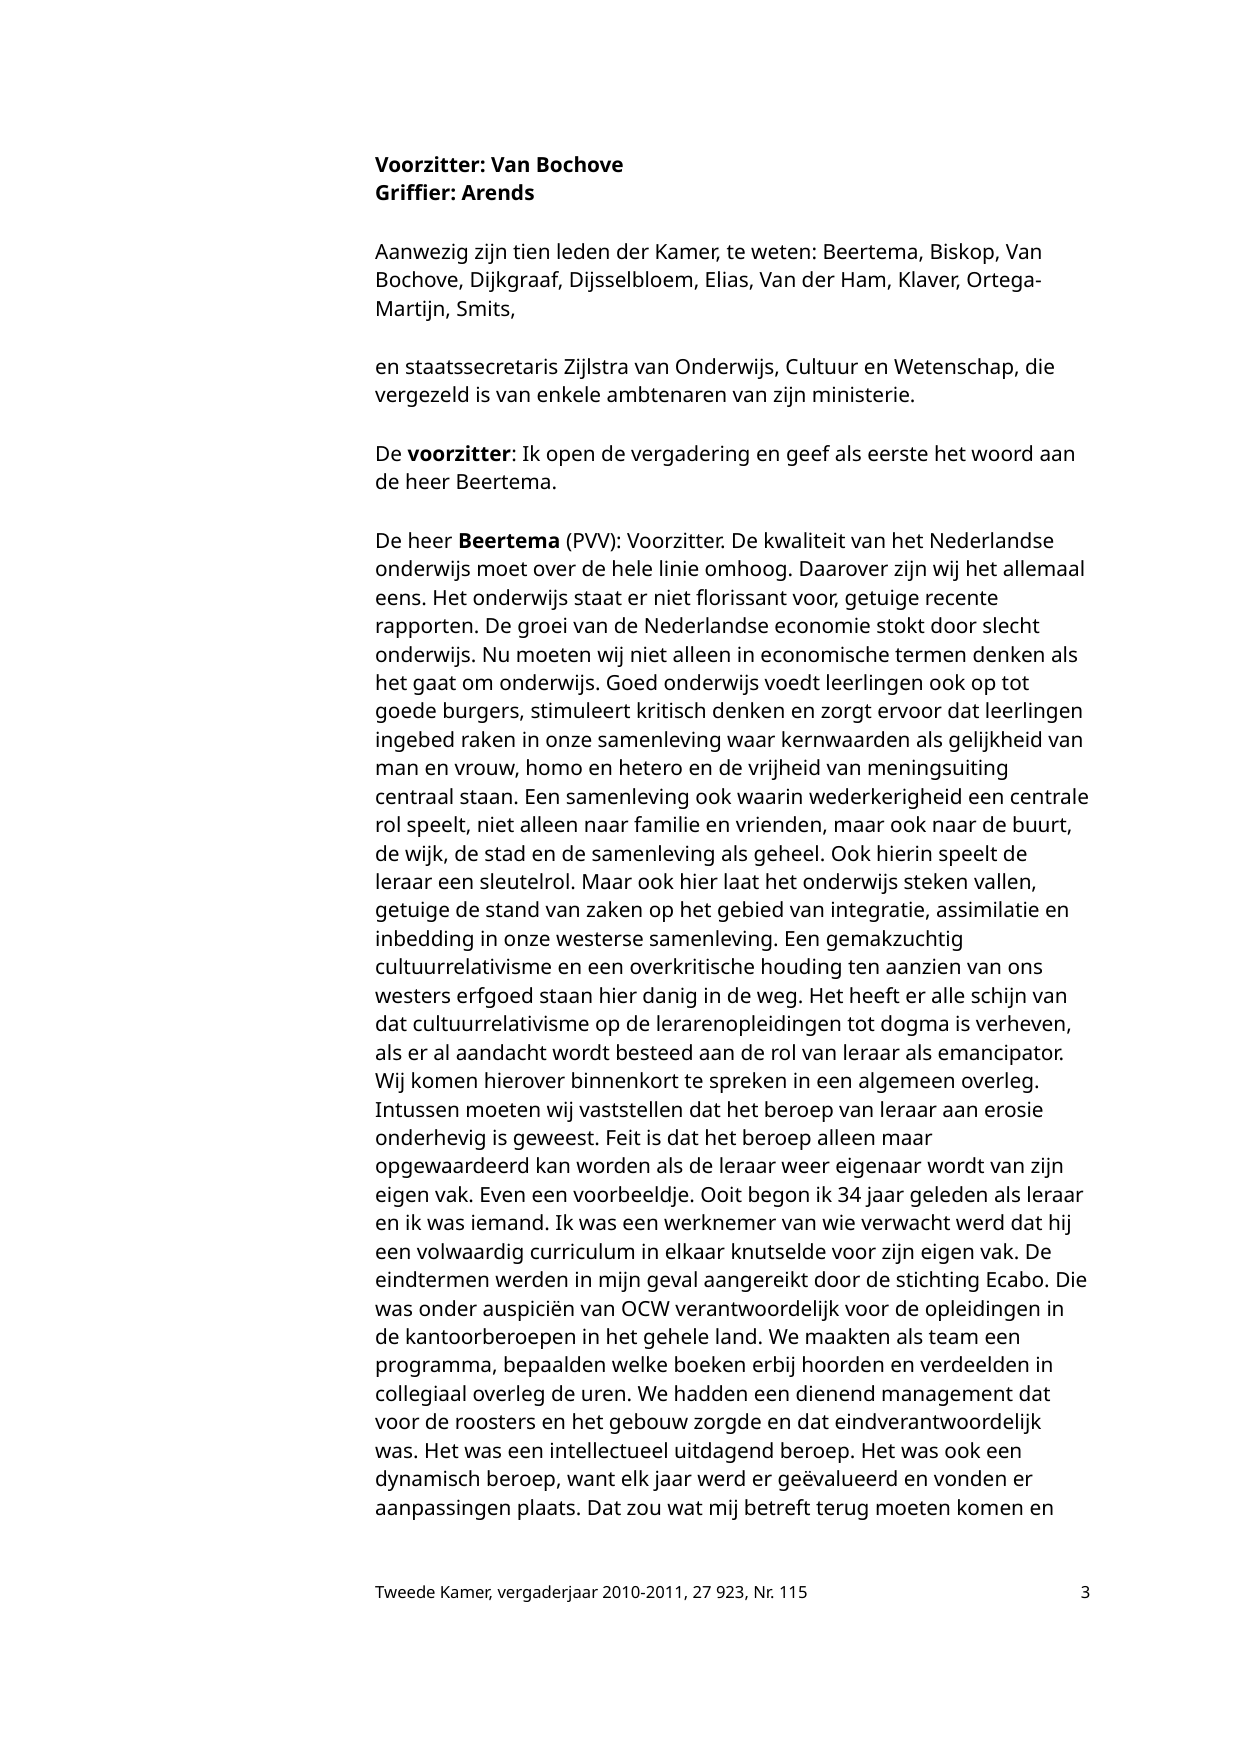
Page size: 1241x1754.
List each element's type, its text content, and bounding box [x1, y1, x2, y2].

text Voorzitter: Van Bochove [375, 150, 1090, 178]
text De heer Beertema (PVV): Voorzitter. De kwaliteit van het Nederlandse onderwijs moet over de hele linie omhoog. Daarover zijn wij het allemaal eens. Het onderwijs staat er niet florissant voor, getuige recente rapporten. De groei van de Nederlandse economie stokt door slecht onderwijs. Nu moeten wij niet alleen in economische termen denken als het gaat om onderwijs. Goed onderwijs voedt leerlingen ook op tot goede burgers, stimuleert kritisch denken en zorgt ervoor dat leerlingen ingebed raken in onze samenleving waar kernwaarden als gelijkheid van man en vrouw, homo en hetero en de vrijheid van meningsuiting centraal staan. Een samenleving ook waarin wederkerigheid een centrale rol speelt, niet alleen naar familie en vrienden, maar ook naar de buurt, de wijk, de stad en de samenleving als geheel. Ook hierin speelt de leraar een sleutelrol. Maar ook hier laat het onderwijs steken vallen, getuige de stand van zaken op het gebied van integratie, assimilatie en inbedding in onze westerse samenleving. Een gemakzuchtig cultuurrelativisme en een overkritische houding ten aanzien van ons westers erfgoed staan hier danig in de weg. Het heeft er alle schijn van dat cultuurrelativisme op de lerarenopleidingen tot dogma is verheven, als er al aandacht wordt besteed aan de rol van leraar als emancipator. Wij komen hierover binnenkort te spreken in een algemeen overleg. [375, 526, 1090, 1095]
text De voorzitter: Ik open de vergadering en geef als eerste het woord aan de heer Beertema. [375, 439, 1090, 496]
text Aanwezig zijn tien leden der Kamer, te weten: Beertema, Biskop, Van Bochove, Dijkgraaf, Dijsselbloem, Elias, Van der Ham, Klaver, Ortega-Martijn, Smits, [375, 237, 1090, 322]
text Intussen moeten wij vaststellen dat het beroep van leraar aan erosie onderhevig is geweest. Feit is dat het beroep alleen maar opgewaardeerd kan worden als de leraar weer eigenaar wordt van zijn eigen vak. Even een voorbeeldje. Ooit begon ik 34 jaar geleden als leraar en ik was iemand. Ik was een werknemer van wie verwacht werd dat hij een volwaardig curriculum in elkaar knutselde voor zijn eigen vak. De eindtermen werden in mijn geval aangereikt door de stichting Ecabo. Die was onder auspiciën van OCW verantwoordelijk voor de opleidingen in de kantoorberoepen in het gehele land. We maakten als team een programma, bepaalden welke boeken erbij hoorden en verdeelden in collegiaal overleg de uren. We hadden een dienend management dat voor de roosters en het gebouw zorgde en dat eindverantwoordelijk was. Het was een intellectueel uitdagend beroep. Het was ook een dynamisch beroep, want elk jaar werd er geëvalueerd en vonden er aanpassingen plaats. Dat zou wat mij betreft terug moeten komen en [375, 1095, 1090, 1521]
text en staatssecretaris Zijlstra van Onderwijs, Cultuur en Wetenschap, die vergezeld is van enkele ambtenaren van zijn ministerie. [375, 352, 1090, 409]
text Griffier: Arends [375, 178, 1090, 207]
